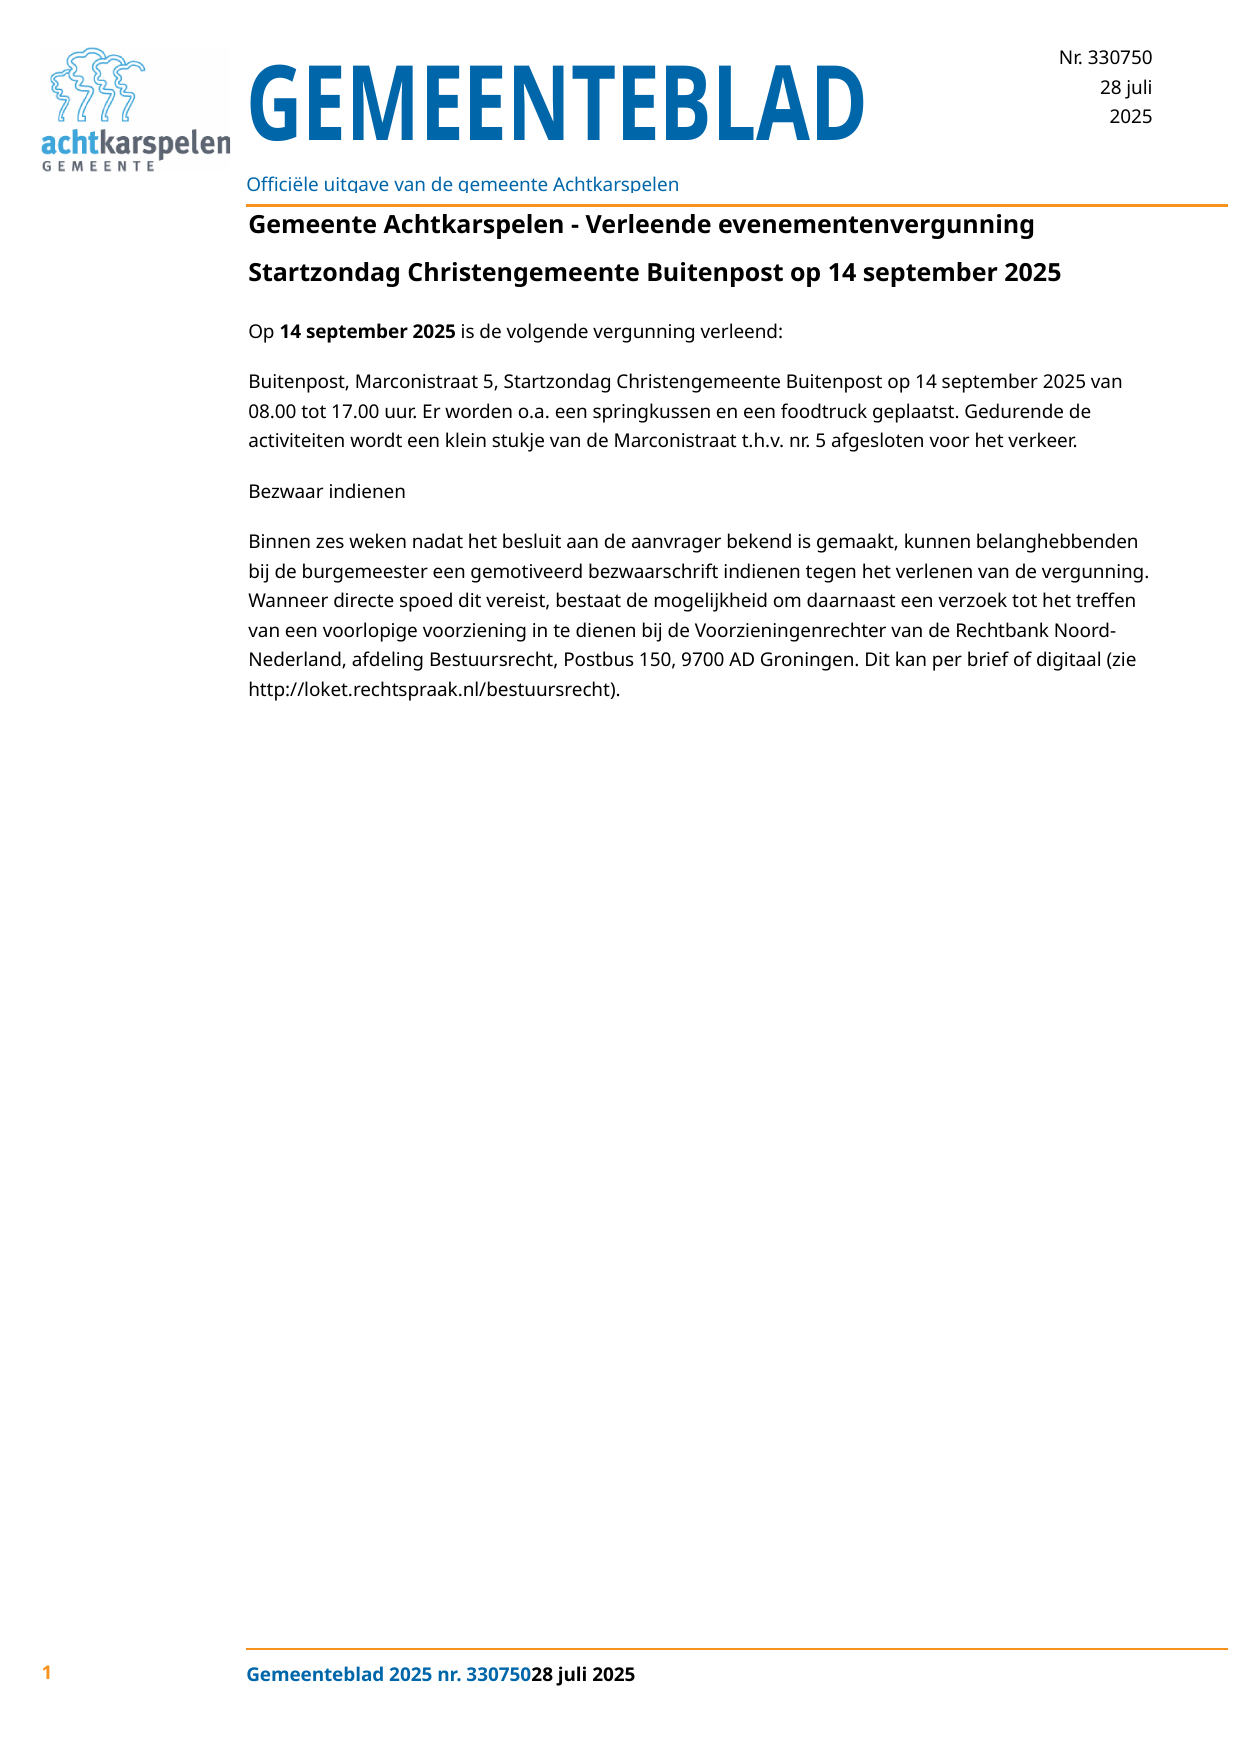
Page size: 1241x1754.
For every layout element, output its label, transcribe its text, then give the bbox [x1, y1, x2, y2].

text Bezwaar indienen [248, 478, 1152, 504]
picture [41, 47, 231, 172]
text Binnen zes weken nadat het besluit aan de aanvrager bekend is gemaakt, kunnen belanghebbenden bij de burgemeester een gemotiveerd bezwaarschrift indienen tegen het verlenen van de vergunning. Wanneer directe spoed dit vereist, bestaat de mogelijkheid om daarnaast een verzoek tot het treffen van een voorlopige voorziening in te dienen bij de Voorzieningenrechter van de Rechtbank Noord-Nederland, afdeling Bestuursrecht, Postbus 150, 9700 AD Groningen. Dit kan per brief of digitaal (zie http://loket.rechtspraak.nl/bestuursrecht). [248, 528, 1152, 702]
text Op 14 september 2025 is de volgende vergunning verleend: [248, 318, 1152, 344]
text Buitenpost, Marconistraat 5, Startzondag Christengemeente Buitenpost op 14 september 2025 van 08.00 tot 17.00 uur. Er worden o.a. een springkussen en een foodtruck geplaatst. Gedurende de activiteiten wordt een klein stukje van de Marconistraat t.h.v. nr. 5 afgesloten voor het verkeer. [248, 368, 1152, 453]
text Gemeente Achtkarspelen - Verleende evenementenvergunning Startzondag Christengemeente Buitenpost op 14 september 2025 [248, 207, 1152, 288]
